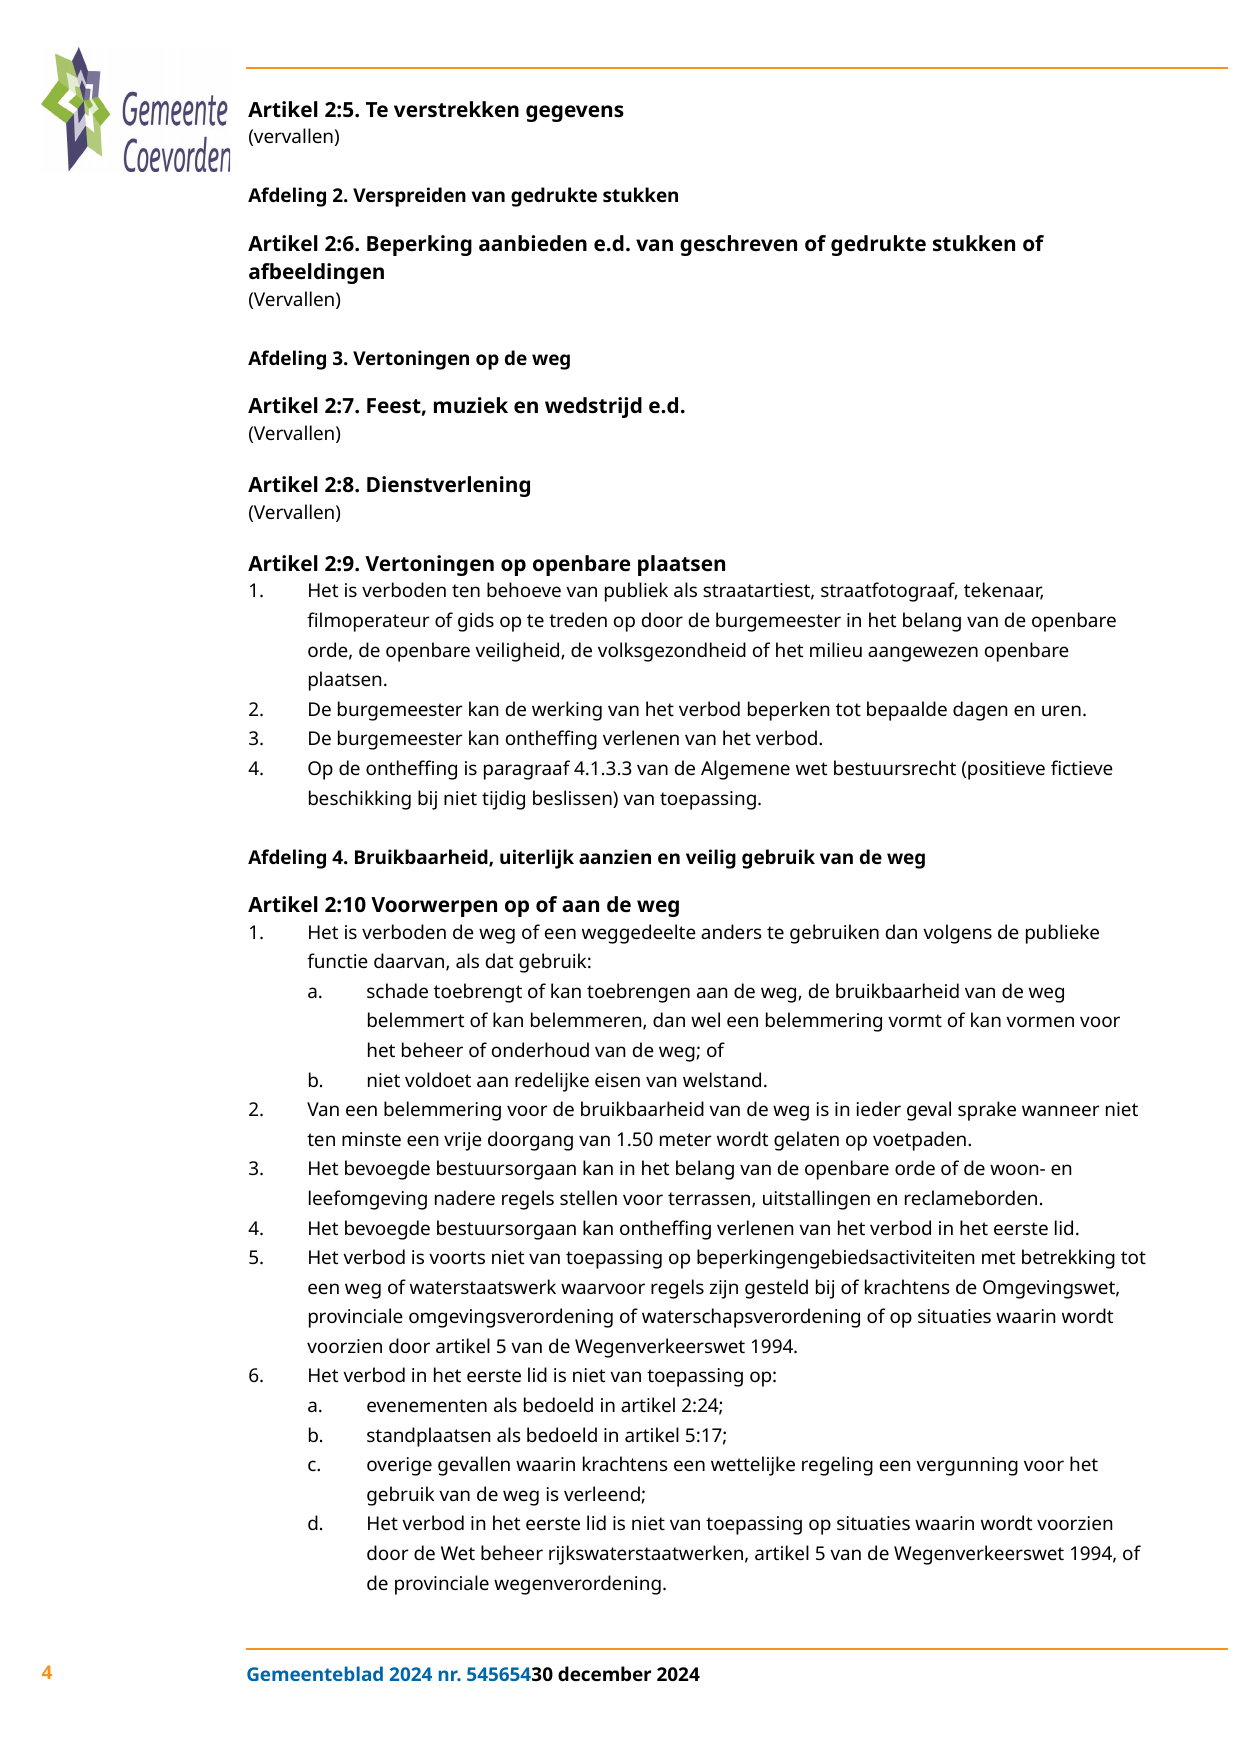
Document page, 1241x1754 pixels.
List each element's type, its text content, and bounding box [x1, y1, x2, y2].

text Artikel 2:5. Te verstrekken gegevens [248, 95, 1152, 123]
list Op de ontheffing is paragraaf 4.1.3.3 van de Algemene wet bestuursrecht (positieve fictieve beschikking bij niet tijdig beslissen) van toepassing. [248, 755, 1152, 811]
list Het bevoegde bestuursorgaan kan ontheffing verlenen van het verbod in het eerste lid. [248, 1215, 1152, 1241]
text Artikel 2:6. Beperking aanbieden e.d. van geschreven of gedrukte stukken of afbeeldingen [248, 229, 1152, 286]
text Afdeling 4. Bruikbaarheid, uiterlijk aanzien en veilig gebruik van de weg [248, 844, 1152, 870]
text Artikel 2:7. Feest, muziek en wedstrijd e.d. [248, 392, 1152, 420]
list standplaatsen als bedoeld in artikel 5:17; [307, 1422, 1152, 1448]
text Afdeling 3. Vertoningen op de weg [248, 345, 1152, 371]
list evenementen als bedoeld in artikel 2:24; [307, 1392, 1152, 1418]
list De burgemeester kan de werking van het verbod beperken tot bepaalde dagen en uren. [248, 696, 1152, 722]
text (Vervallen) [248, 420, 1152, 446]
list De burgemeester kan ontheffing verlenen van het verbod. [248, 726, 1152, 751]
text Artikel 2:10 Voorwerpen op of aan de weg [248, 891, 1152, 919]
list schade toebrengt of kan toebrengen aan de weg, de bruikbaarheid van de weg belemmert of kan belemmeren, dan wel een belemmering vormt of kan vormen voor het beheer of onderhoud van de weg; of [307, 978, 1152, 1063]
list Het is verboden ten behoeve van publiek als straatartiest, straatfotograaf, tekenaar, filmoperateur of gids op te treden op door de burgemeester in het belang van de openbare orde, de openbare veiligheid, de volksgezondheid of het milieu aangewezen openbare plaatsen. [248, 578, 1152, 692]
list Het verbod in het eerste lid is niet van toepassing op situaties waarin wordt voorzien door de Wet beheer rijkswaterstaatwerken, artikel 5 van de Wegenverkeerswet 1994, of de provinciale wegenverordening. [307, 1511, 1152, 1596]
text (Vervallen) [248, 286, 1152, 312]
list overige gevallen waarin krachtens een wettelijke regeling een vergunning voor het gebruik van de weg is verleend; [307, 1451, 1152, 1507]
list Het bevoegde bestuursorgaan kan in het belang van de openbare orde of de woon- en leefomgeving nadere regels stellen voor terrassen, uitstallingen en reclameborden. [248, 1156, 1152, 1211]
picture [41, 47, 231, 172]
text Artikel 2:9. Vertoningen op openbare plaatsen [248, 549, 1152, 578]
text (vervallen) [248, 123, 1152, 149]
text Artikel 2:8. Dienstverlening [248, 470, 1152, 499]
list Het verbod in het eerste lid is niet van toepassing op: [248, 1363, 1152, 1388]
list niet voldoet aan redelijke eisen van welstand. [307, 1067, 1152, 1093]
text Afdeling 2. Verspreiden van gedrukte stukken [248, 182, 1152, 208]
list Het is verboden de weg of een weggedeelte anders te gebruiken dan volgens de publieke functie daarvan, als dat gebruik: [248, 919, 1152, 974]
list Het verbod is voorts niet van toepassing op beperkingengebiedsactiviteiten met betrekking tot een weg of waterstaatswerk waarvoor regels zijn gesteld bij of krachtens de Omgevingswet, provinciale omgevingsverordening of waterschapsverordening of op situaties waarin wordt voorzien door artikel 5 van de Wegenverkeerswet 1994. [248, 1244, 1152, 1359]
list Van een belemmering voor de bruikbaarheid van de weg is in ieder geval sprake wanneer niet ten minste een vrije doorgang van 1.50 meter wordt gelaten op voetpaden. [248, 1096, 1152, 1152]
text (Vervallen) [248, 499, 1152, 524]
